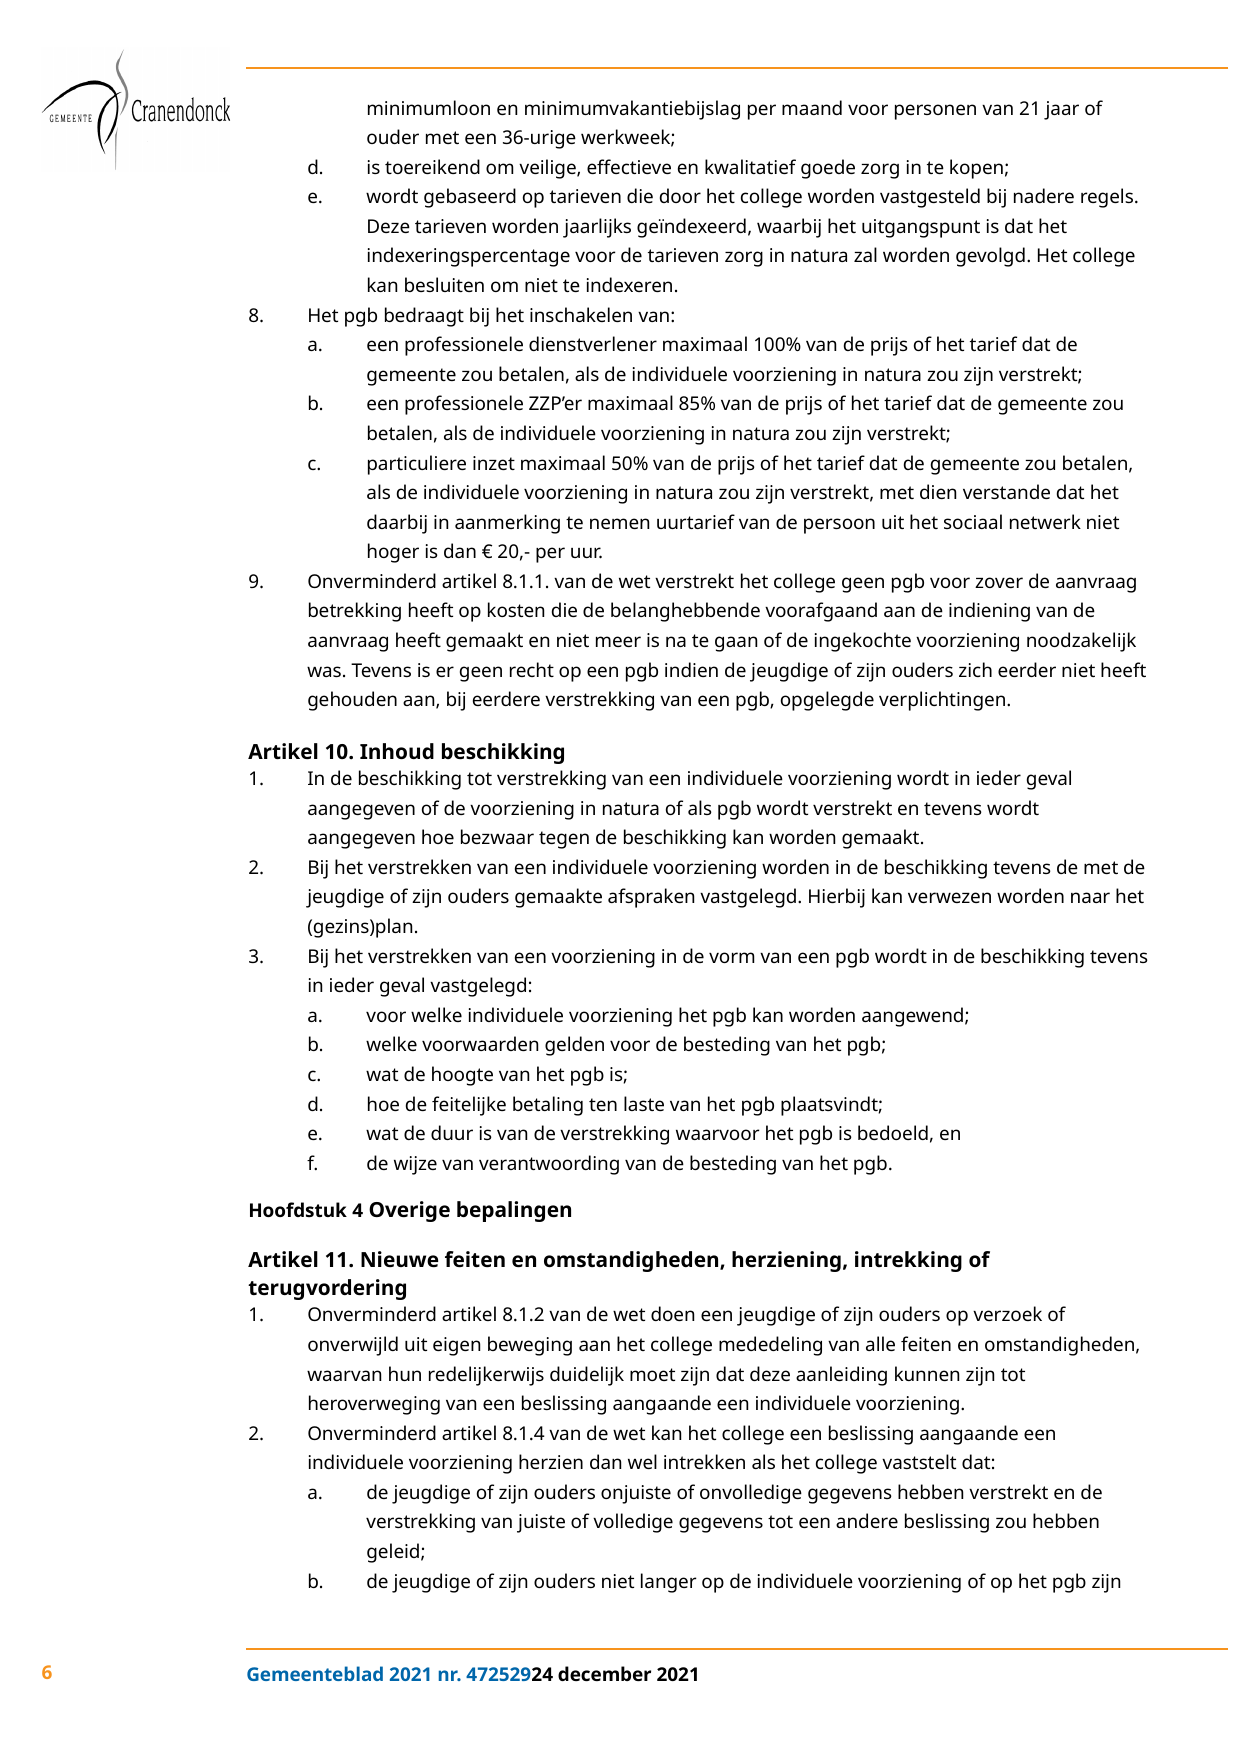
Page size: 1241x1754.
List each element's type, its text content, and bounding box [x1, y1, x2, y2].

list de wijze van verantwoording van de besteding van het pgb. [307, 1150, 1152, 1176]
list particuliere inzet maximaal 50% van de prijs of het tarief dat de gemeente zou betalen, als de individuele voorziening in natura zou zijn verstrekt, met dien verstande dat het daarbij in aanmerking te nemen uurtarief van de persoon uit het sociaal netwerk niet hoger is dan € 20,- per uur. [307, 450, 1152, 564]
picture [41, 47, 231, 172]
list In de beschikking tot verstrekking van een individuele voorziening wordt in ieder geval aangegeven of de voorziening in natura of als pgb wordt verstrekt en tevens wordt aangegeven hoe bezwaar tegen de beschikking kan worden gemaakt. [248, 765, 1152, 850]
list de jeugdige of zijn ouders niet langer op de individuele voorziening of op het pgb zijn [307, 1568, 1152, 1594]
list Bij het verstrekken van een voorziening in de vorm van een pgb wordt in de beschikking tevens in ieder geval vastgelegd: [248, 943, 1152, 998]
list Onverminderd artikel 8.1.4 van de wet kan het college een beslissing aangaande een individuele voorziening herzien dan wel intrekken als het college vaststelt dat: [248, 1420, 1152, 1475]
list wat de hoogte van het pgb is; [307, 1061, 1152, 1087]
list welke voorwaarden gelden voor de besteding van het pgb; [307, 1032, 1152, 1057]
list minimumloon en minimumvakantiebijslag per maand voor personen van 21 jaar of ouder met een 36-urige werkweek; [307, 95, 1152, 150]
text Artikel 11. Nieuwe feiten en omstandigheden, herziening, intrekking of terugvordering [248, 1245, 1152, 1302]
list wat de duur is van de verstrekking waarvoor het pgb is bedoeld, en [307, 1120, 1152, 1146]
list Onverminderd artikel 8.1.1. van de wet verstrekt het college geen pgb voor zover de aanvraag betrekking heeft op kosten die de belanghebbende voorafgaand aan de indiening van de aanvraag heeft gemaakt en niet meer is na te gaan of de ingekochte voorziening noodzakelijk was. Tevens is er geen recht op een pgb indien de jeugdige of zijn ouders zich eerder niet heeft gehouden aan, bij eerdere verstrekking van een pgb, opgelegde verplichtingen. [248, 568, 1152, 712]
list een professionele dienstverlener maximaal 100% van de prijs of het tarief dat de gemeente zou betalen, als de individuele voorziening in natura zou zijn verstrekt; [307, 331, 1152, 387]
list Onverminderd artikel 8.1.2 van de wet doen een jeugdige of zijn ouders op verzoek of onverwijld uit eigen beweging aan het college mededeling van alle feiten en omstandigheden, waarvan hun redelijkerwijs duidelijk moet zijn dat deze aanleiding kunnen zijn tot heroverweging van een beslissing aangaande een individuele voorziening. [248, 1302, 1152, 1416]
list wordt gebaseerd op tarieven die door het college worden vastgesteld bij nadere regels. Deze tarieven worden jaarlijks geïndexeerd, waarbij het uitgangspunt is dat het indexeringspercentage voor de tarieven zorg in natura zal worden gevolgd. Het college kan besluiten om niet te indexeren. [307, 183, 1152, 298]
list hoe de feitelijke betaling ten laste van het pgb plaatsvindt; [307, 1091, 1152, 1116]
text Hoofdstuk 4 Overige bepalingen [248, 1196, 1152, 1224]
list Het pgb bedraagt bij het inschakelen van: [248, 302, 1152, 328]
list Bij het verstrekken van een individuele voorziening worden in de beschikking tevens de met de jeugdige of zijn ouders gemaakte afspraken vastgelegd. Hierbij kan verwezen worden naar het (gezins)plan. [248, 854, 1152, 939]
list de jeugdige of zijn ouders onjuiste of onvolledige gegevens hebben verstrekt en de verstrekking van juiste of volledige gegevens tot een andere beslissing zou hebben geleid; [307, 1479, 1152, 1564]
list een professionele ZZP’er maximaal 85% van de prijs of het tarief dat de gemeente zou betalen, als de individuele voorziening in natura zou zijn verstrekt; [307, 391, 1152, 446]
text Artikel 10. Inhoud beschikking [248, 737, 1152, 765]
list voor welke individuele voorziening het pgb kan worden aangewend; [307, 1002, 1152, 1028]
list is toereikend om veilige, effectieve en kwalitatief goede zorg in te kopen; [307, 154, 1152, 180]
